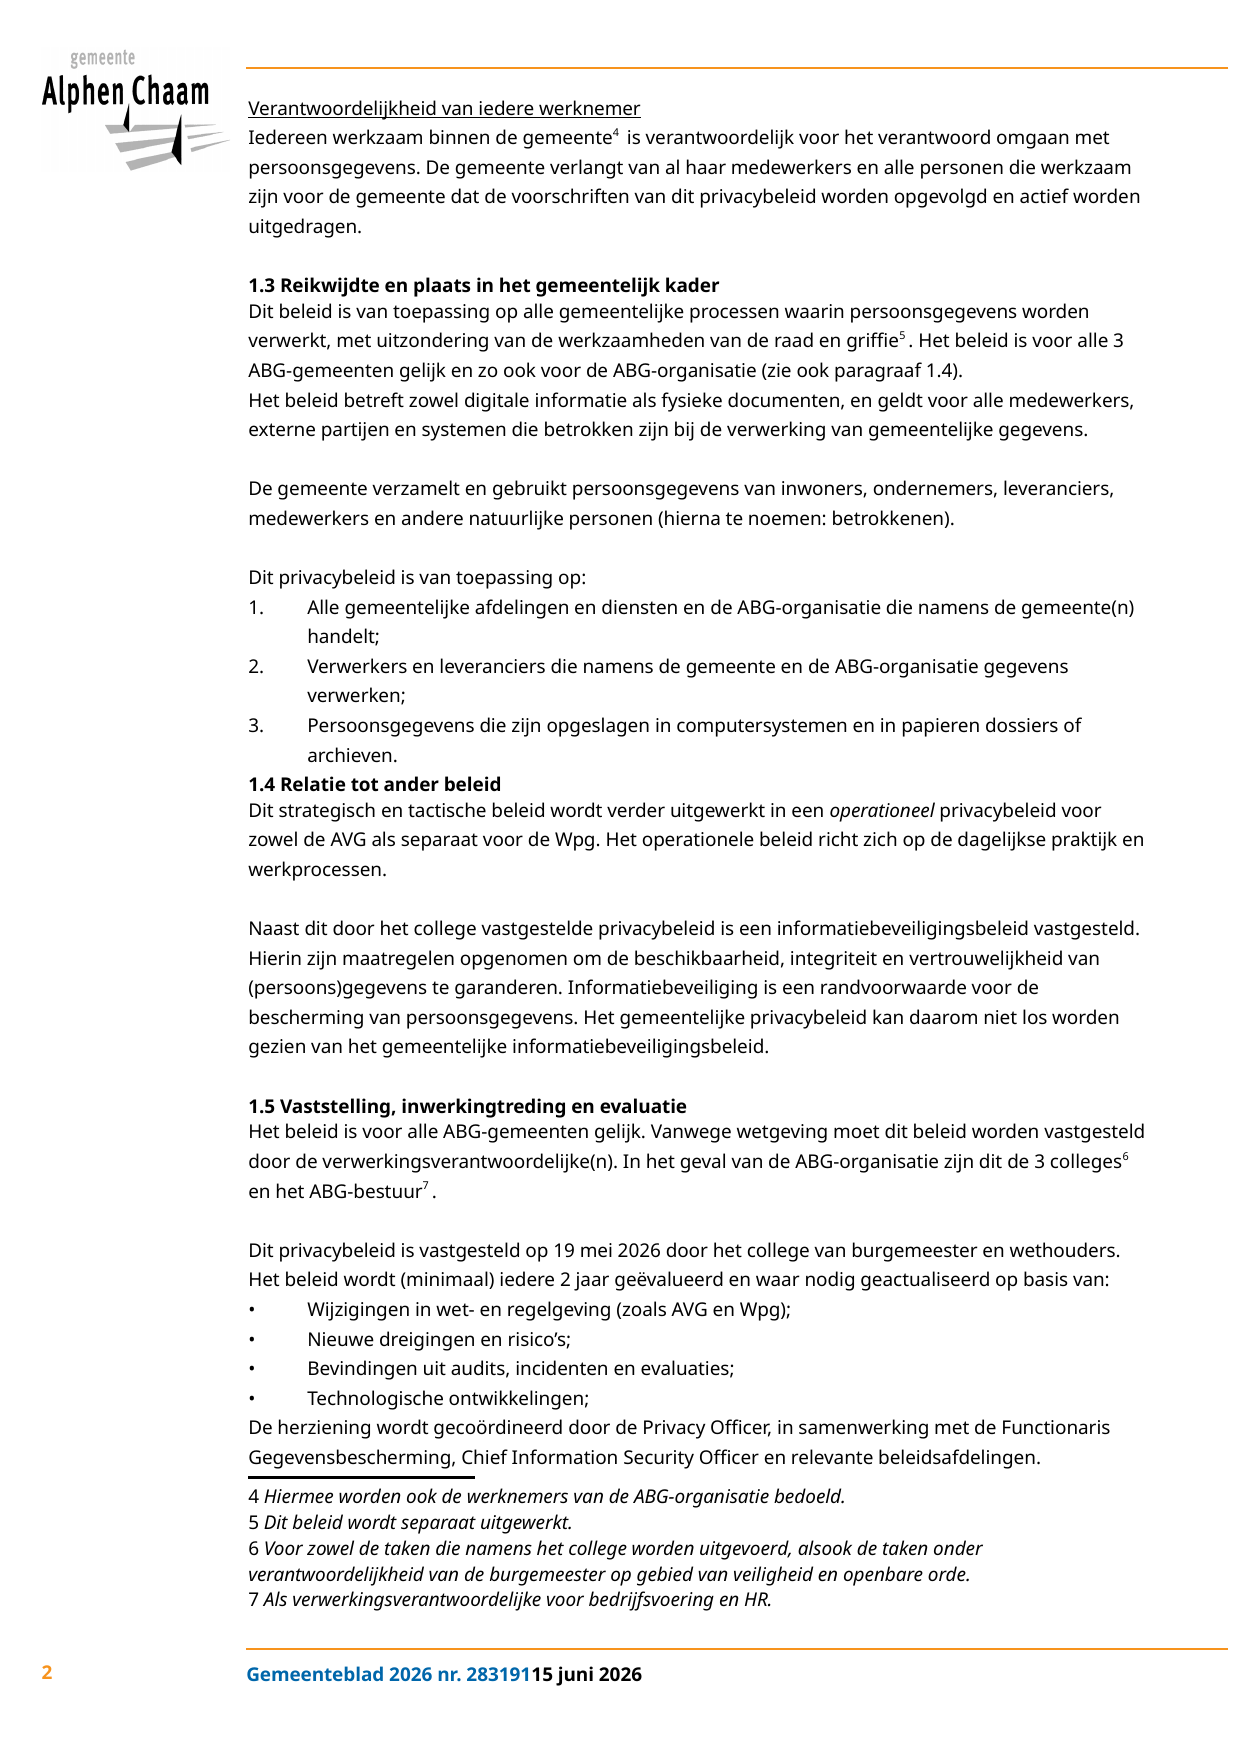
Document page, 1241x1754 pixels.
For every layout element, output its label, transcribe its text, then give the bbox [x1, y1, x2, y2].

text Hiermee worden ook de werknemers van de ABG-organisatie bedoeld. [248, 1483, 1152, 1509]
text De gemeente verzamelt en gebruikt persoonsgegevens van inwoners, ondernemers, leveranciers, medewerkers en andere natuurlijke personen (hierna te noemen: betrokkenen). [248, 476, 1152, 531]
list Nieuwe dreigingen en risico’s; [248, 1326, 1152, 1351]
text Dit privacybeleid is van toepassing op: [248, 564, 1152, 590]
text Als verwerkingsverantwoordelijke voor bedrijfsvoering en HR. [248, 1586, 1152, 1612]
text Verantwoordelijkheid van iedere werknemer [248, 95, 1152, 121]
text Dit beleid is van toepassing op alle gemeentelijke processen waarin persoonsgegevens worden verwerkt, met uitzondering van de werkzaamheden van de raad en griffie. Het beleid is voor alle 3 ABG-gemeenten gelijk en zo ook voor de ABG-organisatie (zie ook paragraaf 1.4). [248, 298, 1152, 383]
list Bevindingen uit audits, incidenten en evaluaties; [248, 1355, 1152, 1381]
list Technologische ontwikkelingen; [248, 1385, 1152, 1411]
text Iedereen werkzaam binnen de gemeente is verantwoordelijk voor het verantwoord omgaan met persoonsgegevens. De gemeente verlangt van al haar medewerkers en alle personen die werkzaam zijn voor de gemeente dat de voorschriften van dit privacybeleid worden opgevolgd en actief worden uitgedragen. [248, 124, 1152, 239]
text 1.5 Vaststelling, inwerkingtreding en evaluatie [248, 1093, 1152, 1119]
text 1.3 Reikwijdte en plaats in het gemeentelijk kader [248, 272, 1152, 298]
text Dit privacybeleid is vastgesteld op 19 mei 2026 door het college van burgemeester en wethouders. [248, 1237, 1152, 1263]
list Wijzigingen in wet- en regelgeving (zoals AVG en Wpg); [248, 1296, 1152, 1322]
text Dit beleid wordt separaat uitgewerkt. [248, 1509, 1152, 1535]
text Het beleid betreft zowel digitale informatie als fysieke documenten, en geldt voor alle medewerkers, externe partijen en systemen die betrokken zijn bij de verwerking van gemeentelijke gegevens. [248, 387, 1152, 442]
text 1.4 Relatie tot ander beleid [248, 771, 1152, 797]
list Verwerkers en leveranciers die namens de gemeente en de ABG-organisatie gegevens verwerken; [248, 653, 1152, 708]
list Alle gemeentelijke afdelingen en diensten en de ABG-organisatie die namens de gemeente(n) handelt; [248, 594, 1152, 649]
text Naast dit door het college vastgestelde privacybeleid is een informatiebeveiligingsbeleid vastgesteld. Hierin zijn maatregelen opgenomen om de beschikbaarheid, integriteit en vertrouwelijkheid van (persoons)gegevens te garanderen. Informatiebeveiliging is een randvoorwaarde voor de bescherming van persoonsgegevens. Het gemeentelijke privacybeleid kan daarom niet los worden gezien van het gemeentelijke informatiebeveiligingsbeleid. [248, 915, 1152, 1059]
list Persoonsgegevens die zijn opgeslagen in computersystemen en in papieren dossiers of archieven. [248, 712, 1152, 767]
picture [41, 47, 231, 172]
text Het beleid wordt (minimaal) iedere 2 jaar geëvalueerd en waar nodig geactualiseerd op basis van: [248, 1267, 1152, 1292]
text Voor zowel de taken die namens het college worden uitgevoerd, alsook de taken onder verantwoordelijkheid van de burgemeester op gebied van veiligheid en openbare orde. [248, 1535, 1152, 1586]
text Het beleid is voor alle ABG-gemeenten gelijk. Vanwege wetgeving moet dit beleid worden vastgesteld door de verwerkingsverantwoordelijke(n). In het geval van de ABG-organisatie zijn dit de 3 colleges en het ABG-bestuur. [248, 1119, 1152, 1203]
text Dit strategisch en tactische beleid wordt verder uitgewerkt in een operationeel privacybeleid voor zowel de AVG als separaat voor de Wpg. Het operationele beleid richt zich op de dagelijkse praktijk en werkprocessen. [248, 797, 1152, 882]
text De herziening wordt gecoördineerd door de Privacy Officer, in samenwerking met de Functionaris Gegevensbescherming, Chief Information Security Officer en relevante beleidsafdelingen. [248, 1414, 1152, 1470]
